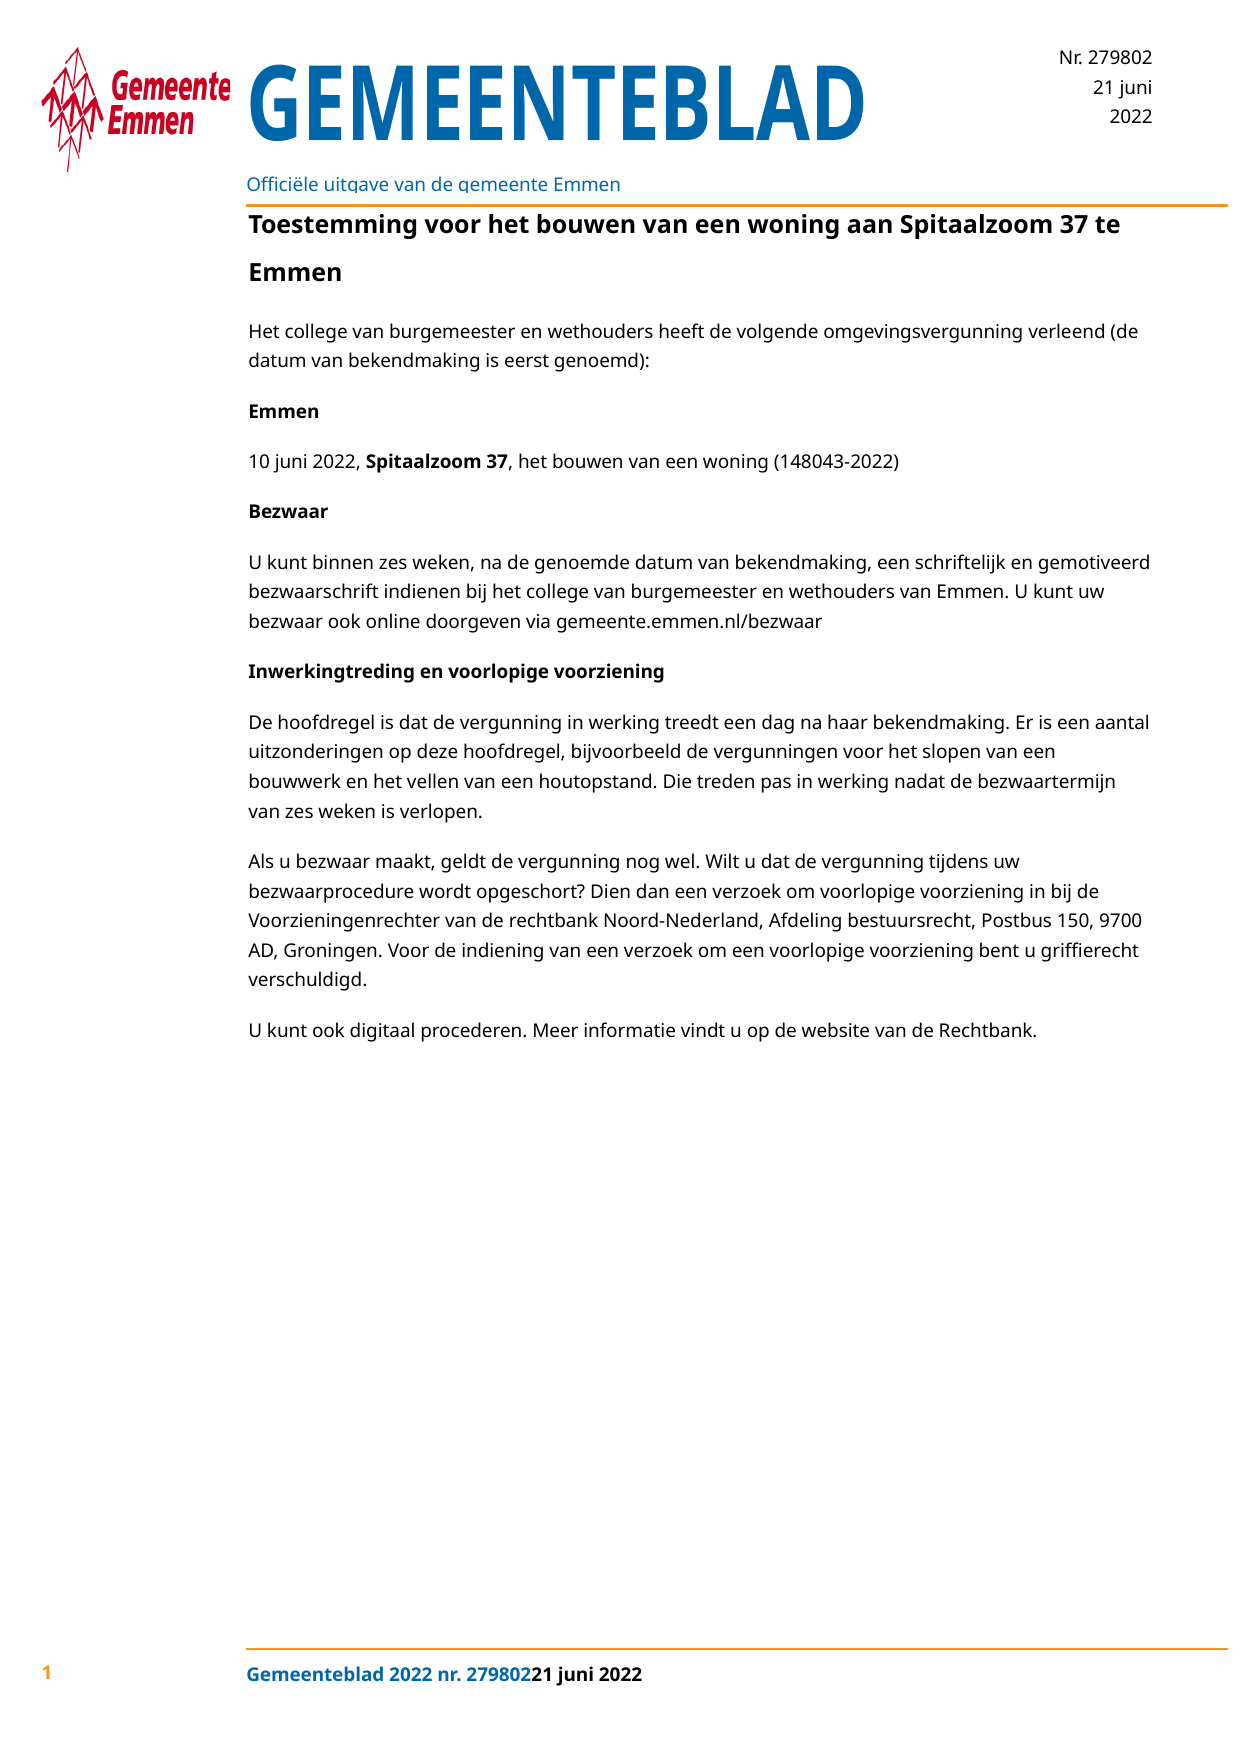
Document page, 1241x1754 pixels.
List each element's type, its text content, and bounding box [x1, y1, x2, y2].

text De hoofdregel is dat de vergunning in werking treedt een dag na haar bekendmaking. Er is een aantal uitzonderingen op deze hoofdregel, bijvoorbeeld de vergunningen voor het slopen van een bouwwerk en het vellen van een houtopstand. Die treden pas in werking nadat de bezwaartermijn van zes weken is verlopen. [248, 709, 1152, 824]
text 10 juni 2022, Spitaalzoom 37, het bouwen van een woning (148043-2022) [248, 448, 1152, 474]
text Het college van burgemeester en wethouders heeft de volgende omgevingsvergunning verleend (de datum van bekendmaking is eerst genoemd): [248, 318, 1152, 373]
text Bezwaar [248, 499, 1152, 524]
text Toestemming voor het bouwen van een woning aan Spitaalzoom 37 te Emmen [248, 207, 1152, 288]
text Als u bezwaar maakt, geldt de vergunning nog wel. Wilt u dat de vergunning tijdens uw bezwaarprocedure wordt opgeschort? Dien dan een verzoek om voorlopige voorziening in bij de Voorzieningenrechter van de rechtbank Noord-Nederland, Afdeling bestuursrecht, Postbus 150, 9700 AD, Groningen. Voor de indiening van een verzoek om een voorlopige voorziening bent u griffierecht verschuldigd. [248, 848, 1152, 992]
picture [41, 47, 231, 172]
text U kunt binnen zes weken, na de genoemde datum van bekendmaking, een schriftelijk en gemotiveerd bezwaarschrift indienen bij het college van burgemeester en wethouders van Emmen. U kunt uw bezwaar ook online doorgeven via gemeente.emmen.nl/bezwaar [248, 549, 1152, 634]
text Inwerkingtreding en voorlopige voorziening [248, 659, 1152, 684]
text Emmen [248, 398, 1152, 424]
text U kunt ook digitaal procederen. Meer informatie vindt u op de website van de Rechtbank. [248, 1017, 1152, 1043]
